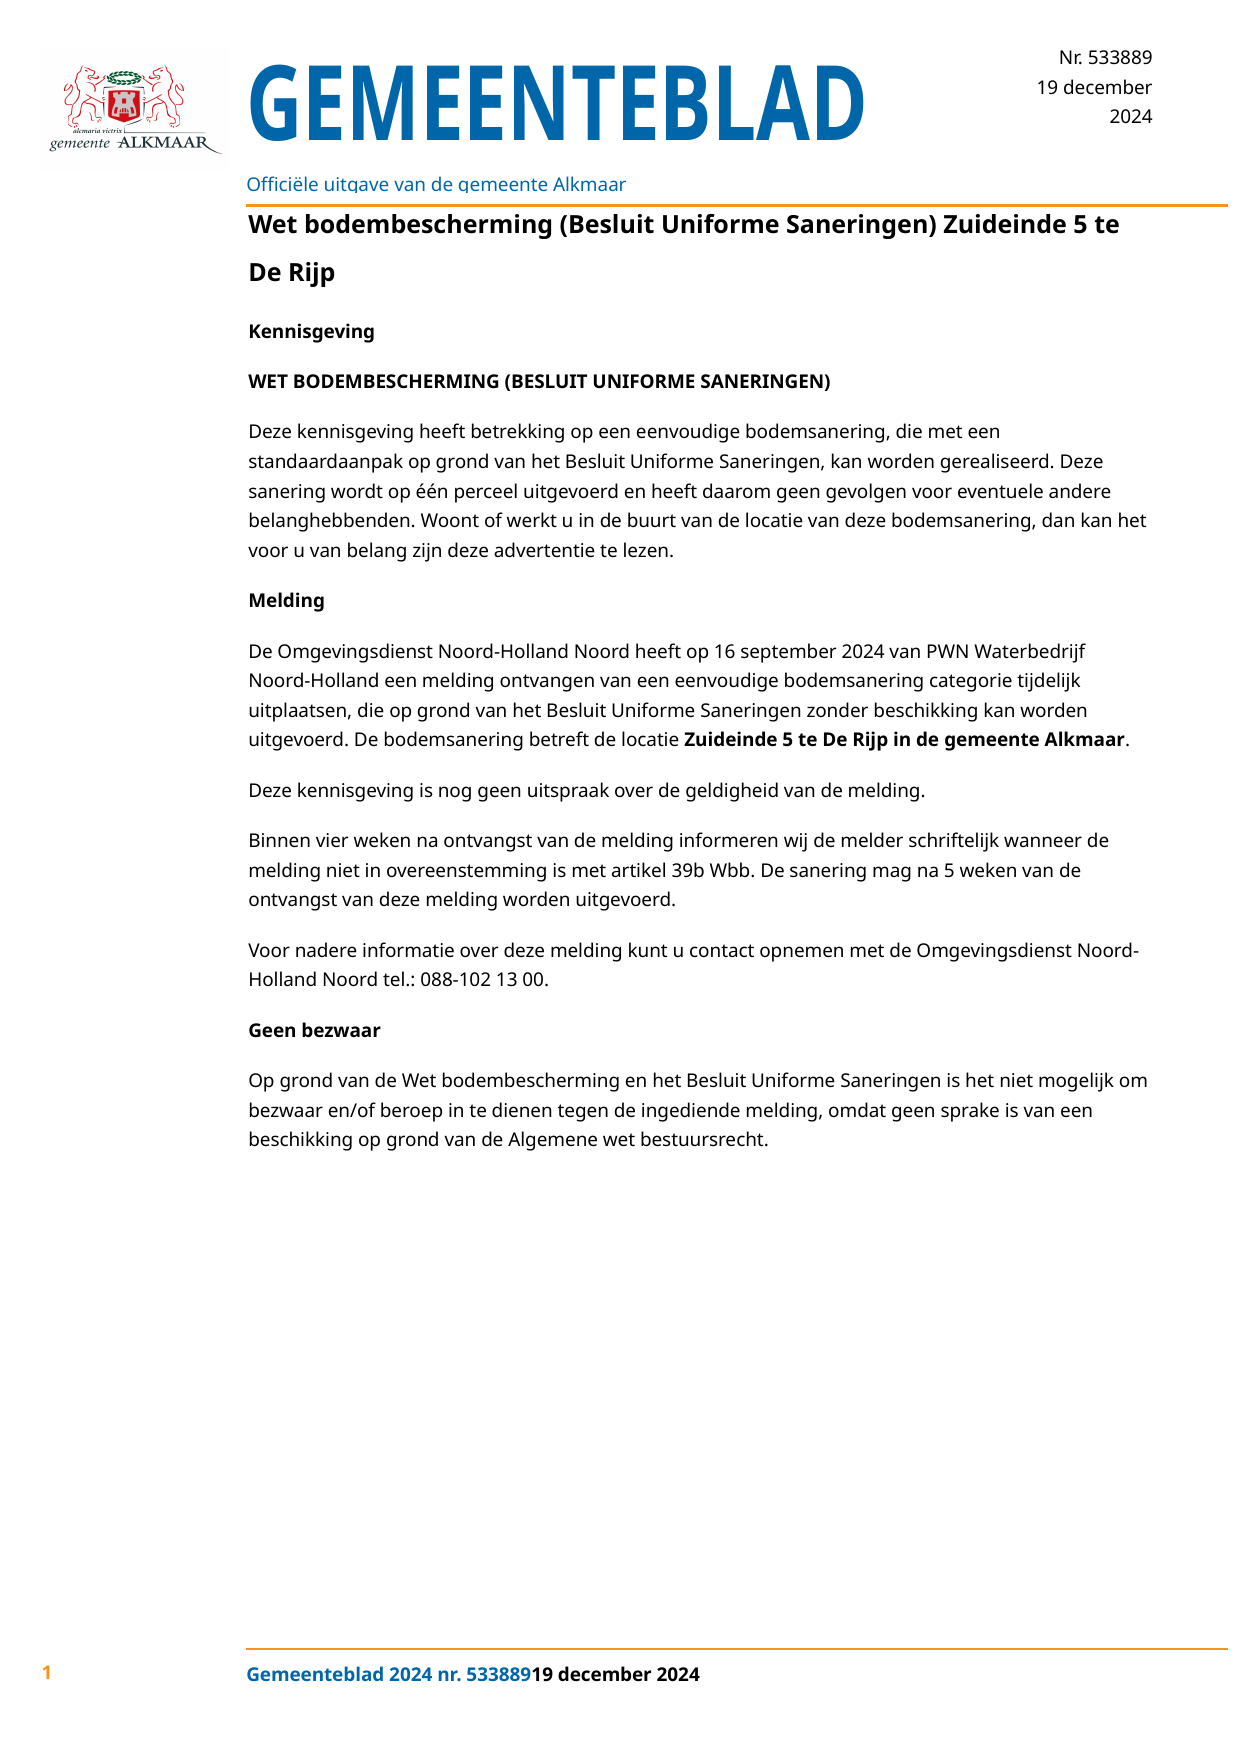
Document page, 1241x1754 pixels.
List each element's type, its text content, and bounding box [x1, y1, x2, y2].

text Wet bodembescherming (Besluit Uniforme Saneringen) Zuideinde 5 te De Rijp [248, 207, 1152, 288]
text Deze kennisgeving heeft betrekking op een eenvoudige bodemsanering, die met een standaardaanpak op grond van het Besluit Uniforme Saneringen, kan worden gerealiseerd. Deze sanering wordt op één perceel uitgevoerd en heeft daarom geen gevolgen voor eventuele andere belanghebbenden. Woont of werkt u in de buurt van de locatie van deze bodemsanering, dan kan het voor u van belang zijn deze advertentie te lezen. [248, 419, 1152, 563]
text Kennisgeving [248, 318, 1152, 344]
text WET BODEMBESCHERMING (BESLUIT UNIFORME SANERINGEN) [248, 368, 1152, 394]
text Melding [248, 587, 1152, 613]
text Op grond van de Wet bodembescherming en het Besluit Uniforme Saneringen is het niet mogelijk om bezwaar en/of beroep in te dienen tegen de ingediende melding, omdat geen sprake is van een beschikking op grond van de Algemene wet bestuursrecht. [248, 1067, 1152, 1152]
text Voor nadere informatie over deze melding kunt u contact opnemen met de Omgevingsdienst Noord-Holland Noord tel.: 088-102 13 00. [248, 937, 1152, 992]
text De Omgevingsdienst Noord-Holland Noord heeft op 16 september 2024 van PWN Waterbedrijf Noord-Holland een melding ontvangen van een eenvoudige bodemsanering categorie tijdelijk uitplaatsen, die op grond van het Besluit Uniforme Saneringen zonder beschikking kan worden uitgevoerd. De bodemsanering betreft de locatie Zuideinde 5 te De Rijp in de gemeente Alkmaar. [248, 638, 1152, 752]
text Deze kennisgeving is nog geen uitspraak over de geldigheid van de melding. [248, 777, 1152, 803]
text Binnen vier weken na ontvangst van de melding informeren wij de melder schriftelijk wanneer de melding niet in overeenstemming is met artikel 39b Wbb. De sanering mag na 5 weken van de ontvangst van deze melding worden uitgevoerd. [248, 827, 1152, 912]
text Geen bezwaar [248, 1017, 1152, 1043]
picture [41, 47, 231, 172]
